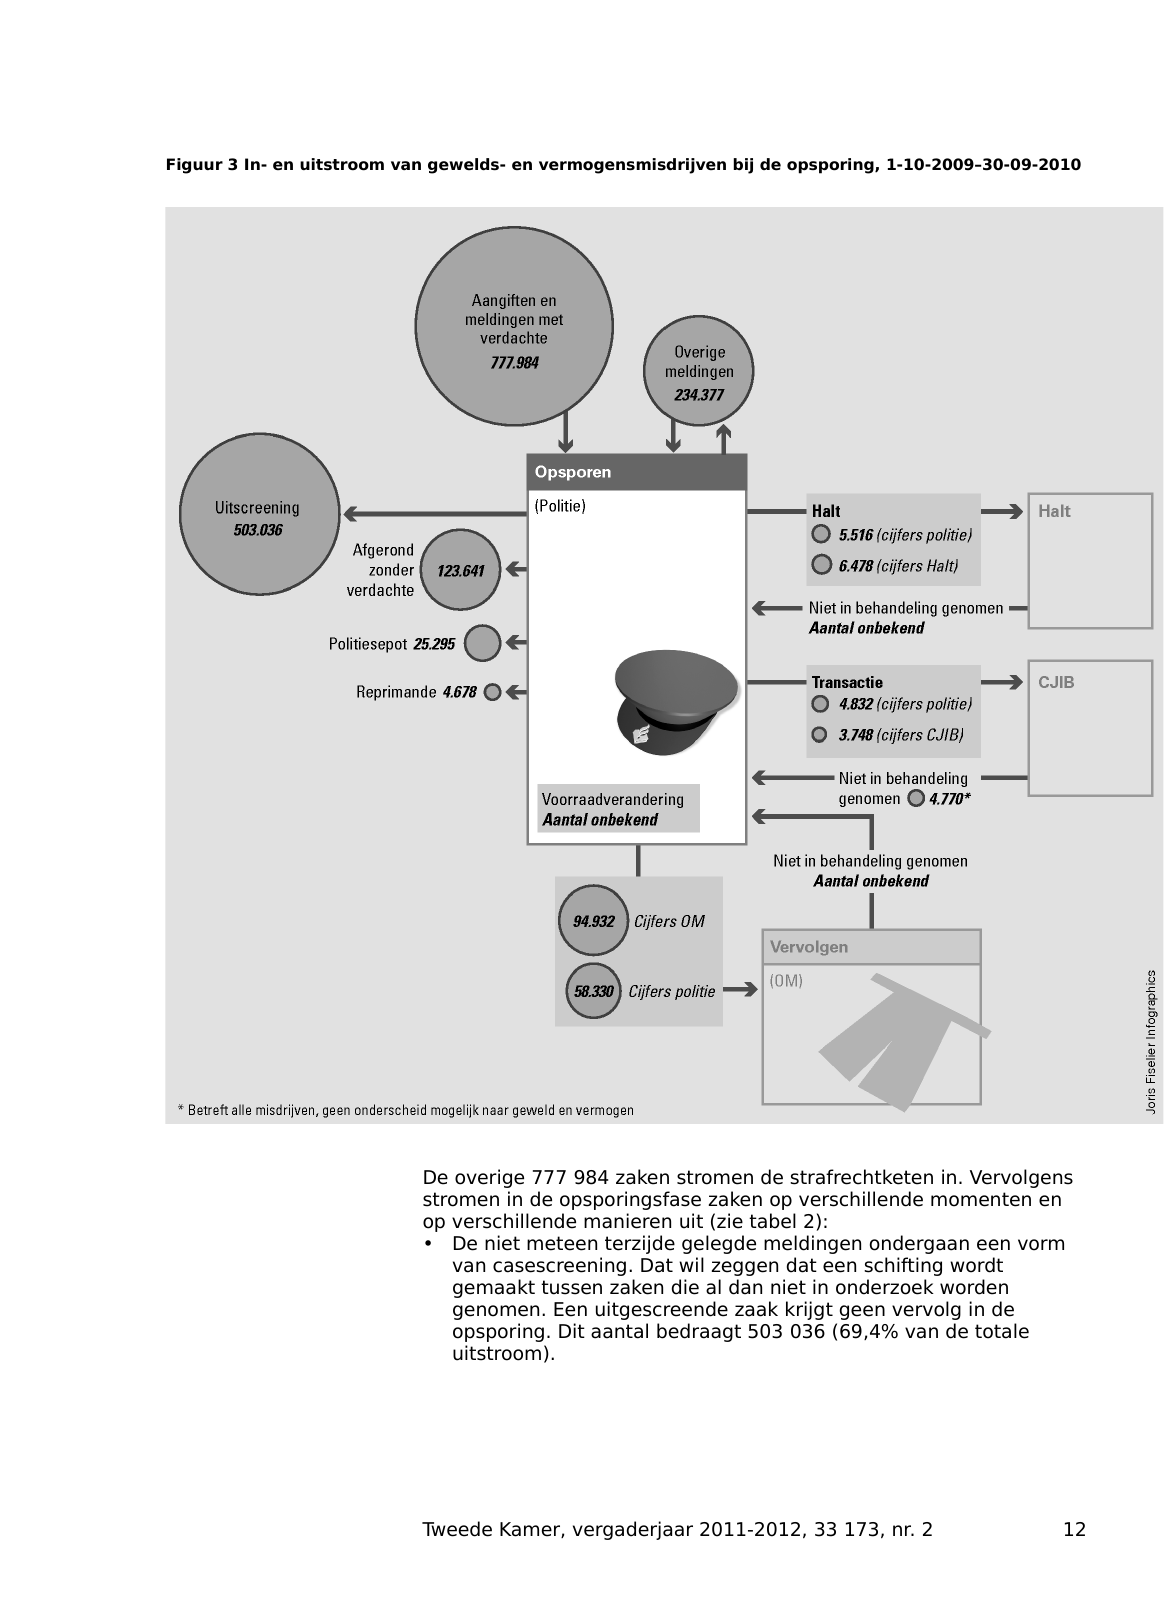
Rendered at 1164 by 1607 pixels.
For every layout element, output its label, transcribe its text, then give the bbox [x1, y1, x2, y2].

text • De niet meteen terzijde gelegde meldingen ondergaan een vorm van casescreening. Dat wil zeggen dat een schifting wordt gemaakt tussen zaken die al dan niet in onderzoek worden genomen. Een uitgescreende zaak krijgt geen vervolg in de opsporing. Dit aantal bedraagt 503 036 (69,4% van de totale uitstroom). [422, 1233, 1087, 1365]
text Figuur 3 In- en uitstroom van gewelds- en vermogensmisdrijven bij de opsporing, 1-10-2009–30-09-2010 [165, 156, 1163, 174]
text De overige 777 984 zaken stromen de strafrechtketen in. Vervolgens stromen in de opsporingsfase zaken op verschillende momenten en op verschillende manieren uit (zie tabel 2): [422, 1167, 1087, 1233]
picture [165, 207, 1164, 1124]
